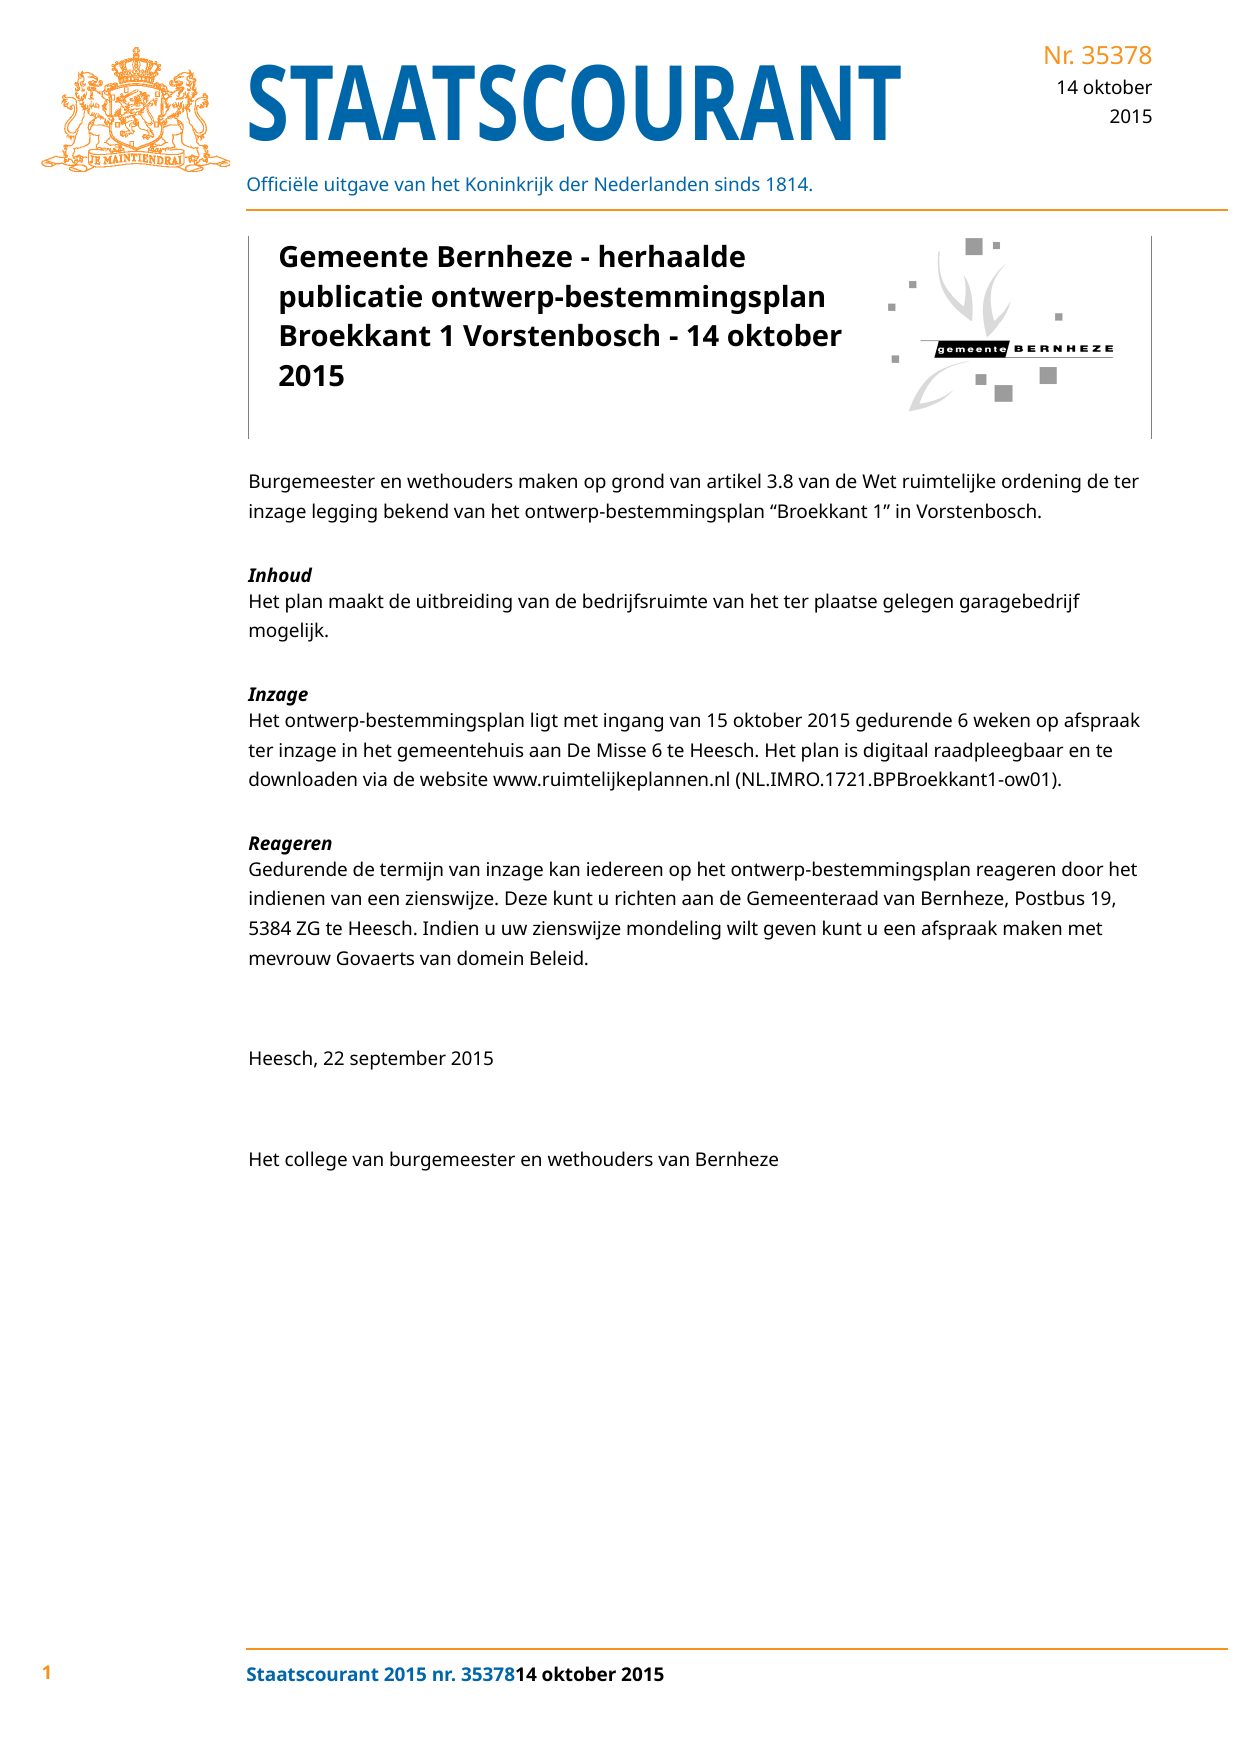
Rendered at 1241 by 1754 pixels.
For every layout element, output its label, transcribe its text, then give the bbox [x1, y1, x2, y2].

table_header [1115, 236, 1151, 413]
picture [886, 236, 1115, 414]
table_header [850, 414, 1151, 439]
text Gedurende de termijn van inzage kan iedereen op het ontwerp-bestemmingsplan reageren door het indienen van een zienswijze. Deze kunt u richten aan de Gemeenteraad van Bernheze, Postbus 19, 5384 ZG te Heesch. Indien u uw zienswijze mondeling wilt geven kunt u een afspraak maken met mevrouw Govaerts van domein Beleid. [248, 856, 1152, 971]
text Burgemeester en wethouders maken op grond van artikel 3.8 van de Wet ruimtelijke ordening de ter inzage legging bekend van het ontwerp-bestemmingsplan “Broekkant 1” in Vorstenbosch. [248, 469, 1152, 524]
picture [41, 47, 231, 172]
text Reageren [248, 830, 1152, 856]
table_header [850, 236, 886, 413]
table_header Gemeente Bernheze - herhaalde publicatie ontwerp-bestemmingsplan Broekkant 1 Vorstenbosch - 14 oktober 2015 [249, 236, 850, 439]
text Inhoud [248, 562, 1152, 588]
text Inzage [248, 681, 1152, 707]
text Heesch, 22 september 2015 [248, 1046, 1152, 1071]
text Het college van burgemeester en wethouders van Bernheze [248, 1146, 1152, 1172]
text Het plan maakt de uitbreiding van de bedrijfsruimte van het ter plaatse gelegen garagebedrijf mogelijk. [248, 588, 1152, 643]
text Het ontwerp-bestemmingsplan ligt met ingang van 15 oktober 2015 gedurende 6 weken op afspraak ter inzage in het gemeentehuis aan De Misse 6 te Heesch. Het plan is digitaal raadpleegbaar en te downloaden via de website www.ruimtelijkeplannen.nl (NL.IMRO.1721.BPBroekkant1-ow01). [248, 707, 1152, 792]
